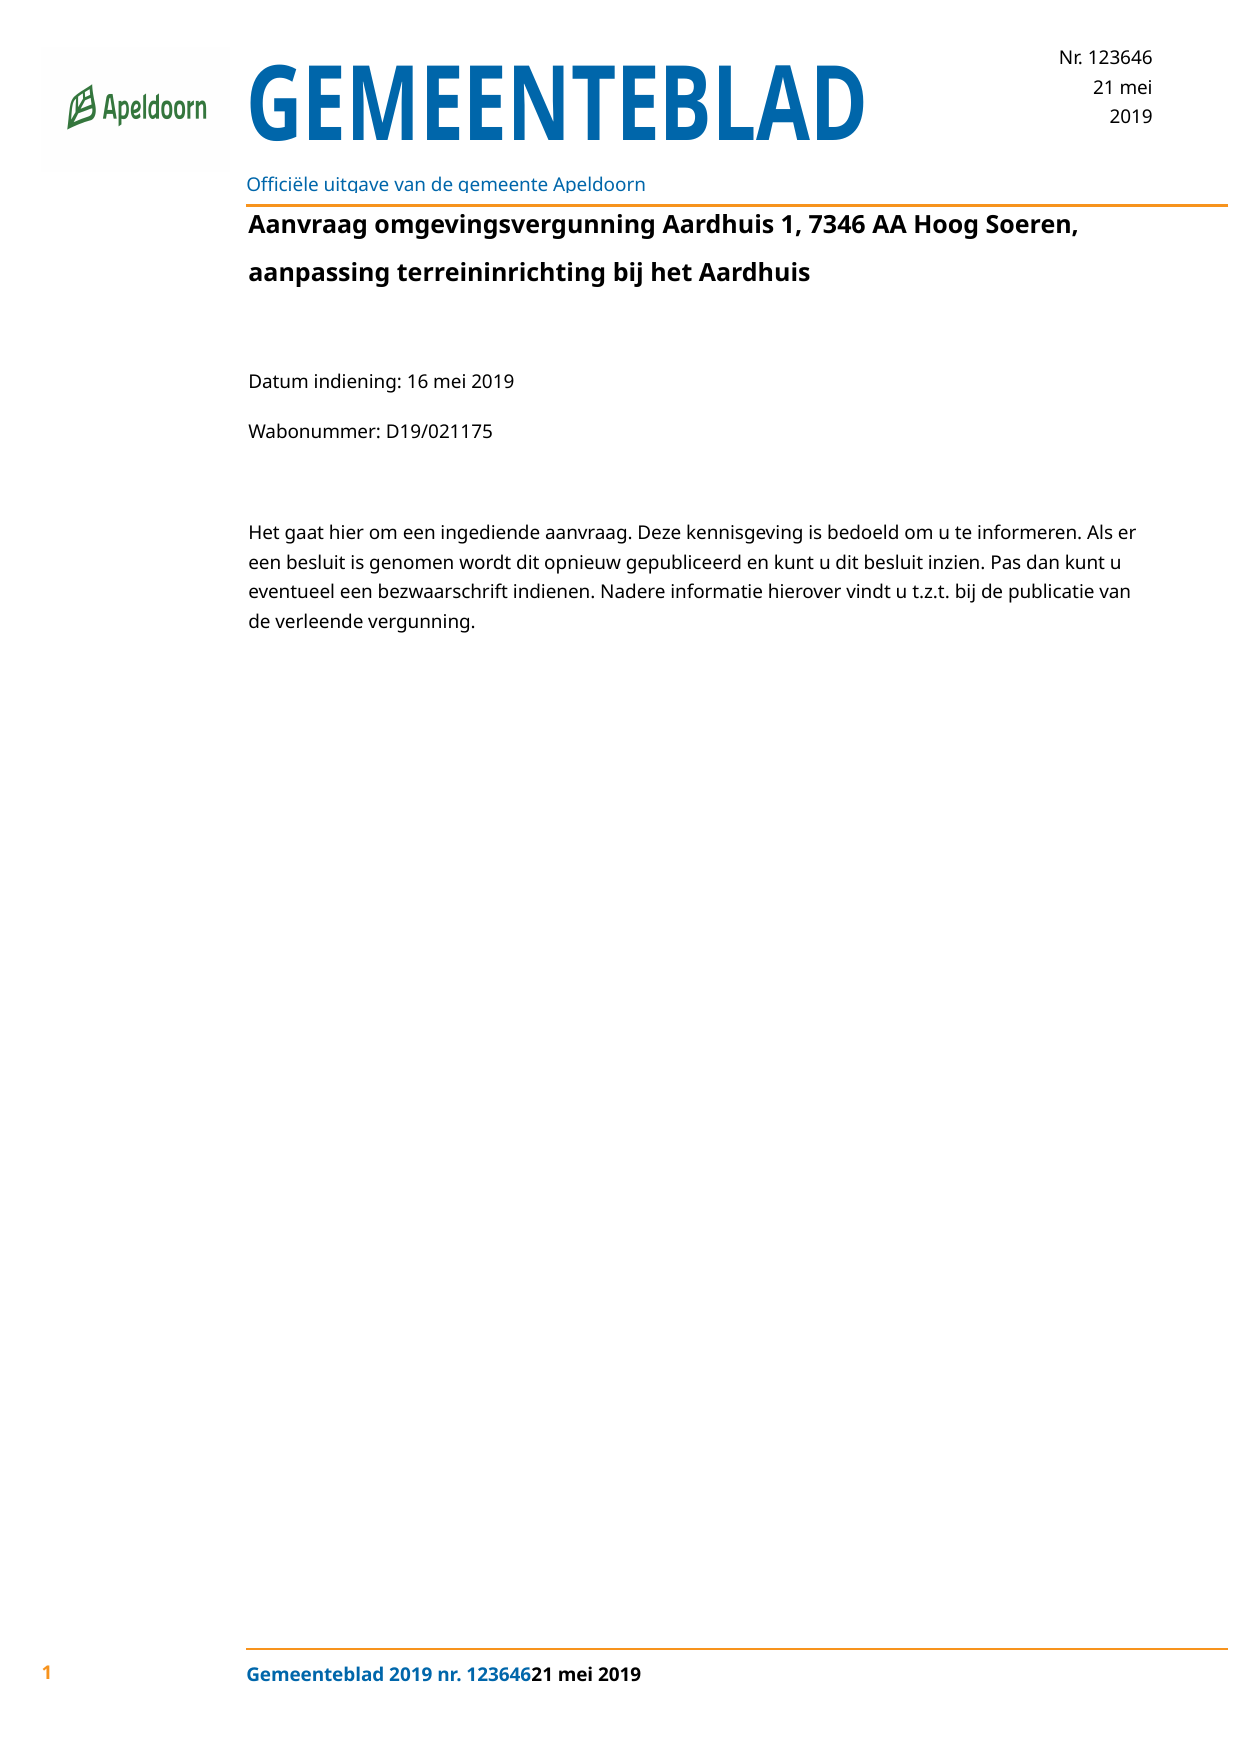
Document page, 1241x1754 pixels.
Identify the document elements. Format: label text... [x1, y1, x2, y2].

text Datum indiening: 16 mei 2019 [248, 368, 1152, 394]
text Wabonummer: D19/021175 [248, 419, 1152, 444]
text Aanvraag omgevingsvergunning Aardhuis 1, 7346 AA Hoog Soeren, aanpassing terreininrichting bij het Aardhuis [248, 207, 1152, 288]
text Het gaat hier om een ingediende aanvraag. Deze kennisgeving is bedoeld om u te informeren. Als er een besluit is genomen wordt dit opnieuw gepubliceerd en kunt u dit besluit inzien. Pas dan kunt u eventueel een bezwaarschrift indienen. Nadere informatie hierover vindt u t.z.t. bij de publicatie van de verleende vergunning. [248, 519, 1152, 634]
picture [41, 47, 231, 172]
